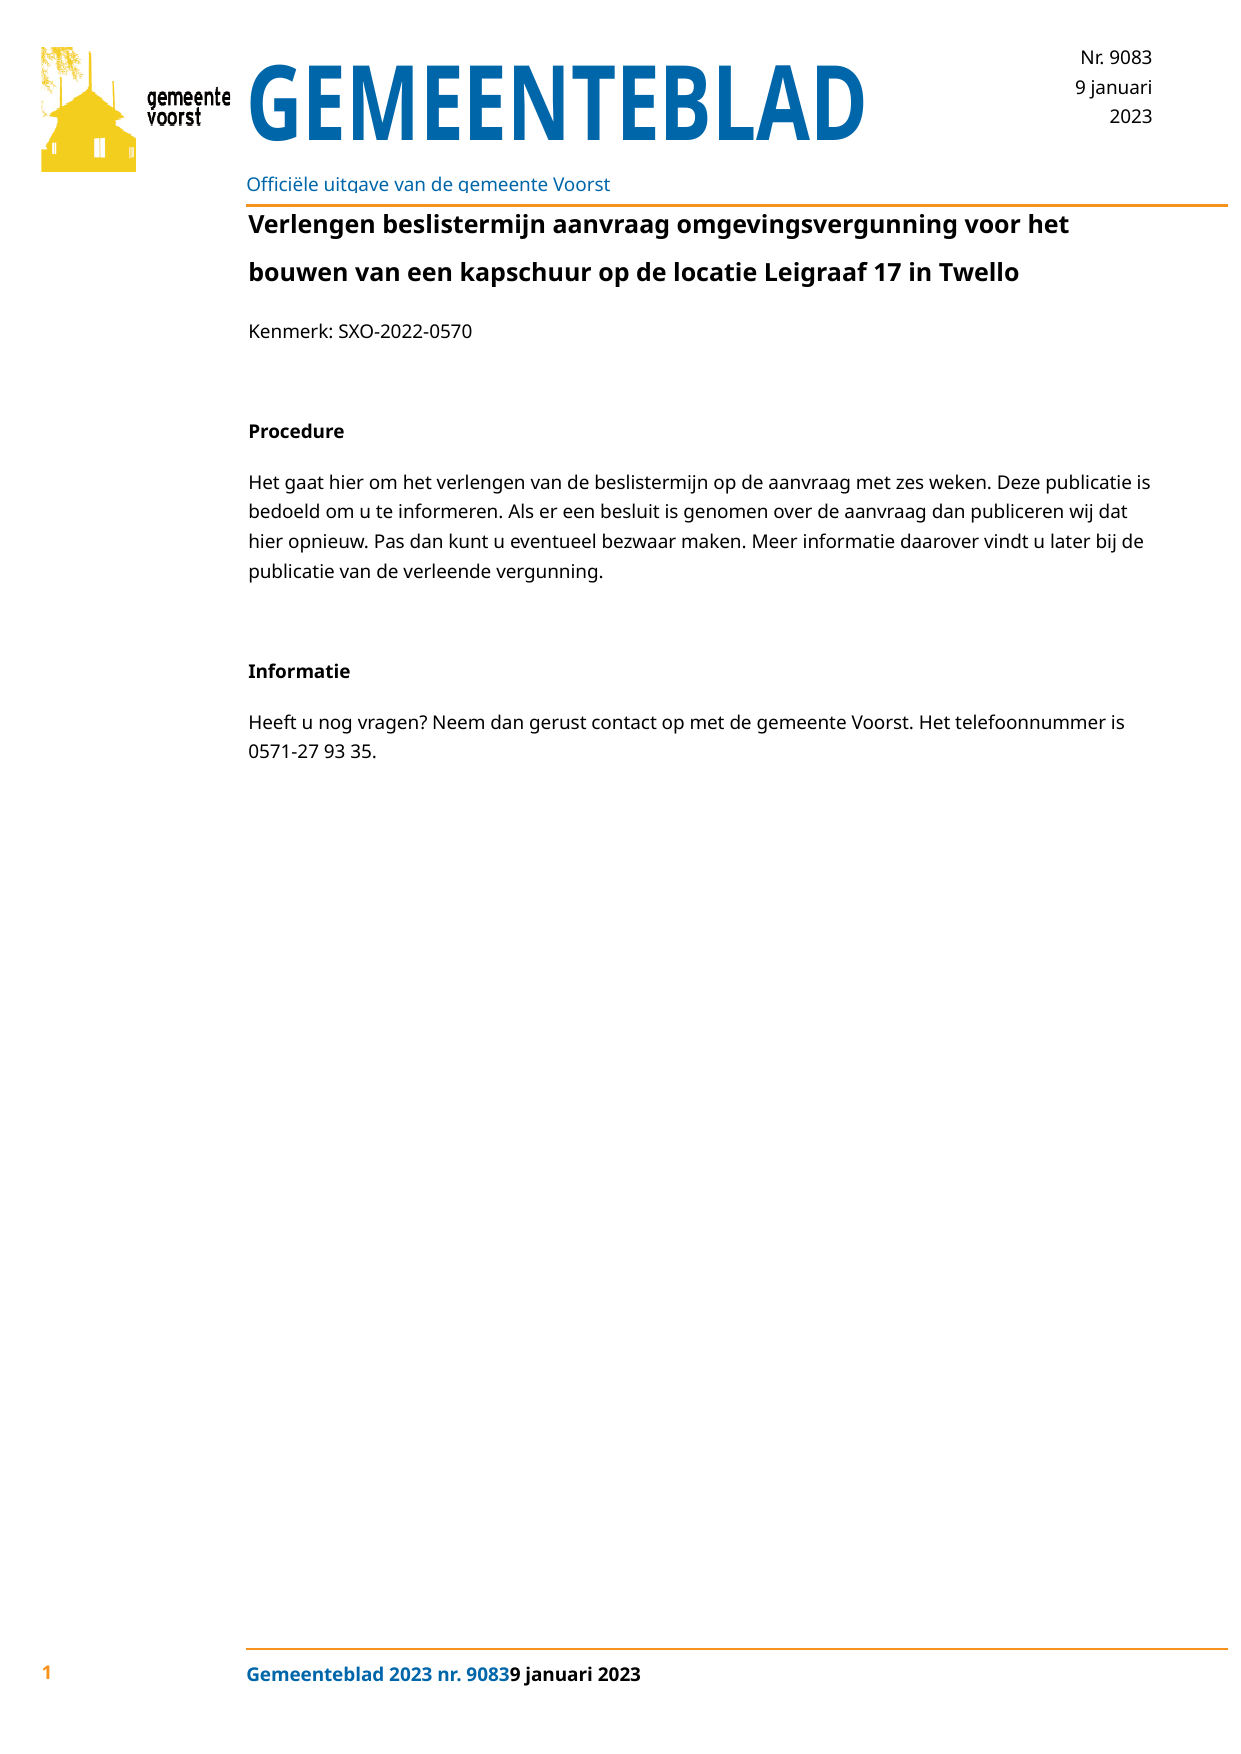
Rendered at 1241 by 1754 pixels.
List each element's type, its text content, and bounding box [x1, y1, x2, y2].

text Procedure [248, 419, 1152, 444]
text Informatie [248, 659, 1152, 684]
text Verlengen beslistermijn aanvraag omgevingsvergunning voor het bouwen van een kapschuur op de locatie Leigraaf 17 in Twello [248, 207, 1152, 288]
text Kenmerk: SXO-2022-0570 [248, 318, 1152, 344]
text Heeft u nog vragen? Neem dan gerust contact op met de gemeente Voorst. Het telefoonnummer is 0571-27 93 35. [248, 709, 1152, 764]
text Het gaat hier om het verlengen van de beslistermijn op de aanvraag met zes weken. Deze publicatie is bedoeld om u te informeren. Als er een besluit is genomen over de aanvraag dan publiceren wij dat hier opnieuw. Pas dan kunt u eventueel bezwaar maken. Meer informatie daarover vindt u later bij de publicatie van de verleende vergunning. [248, 469, 1152, 584]
picture [41, 47, 231, 172]
